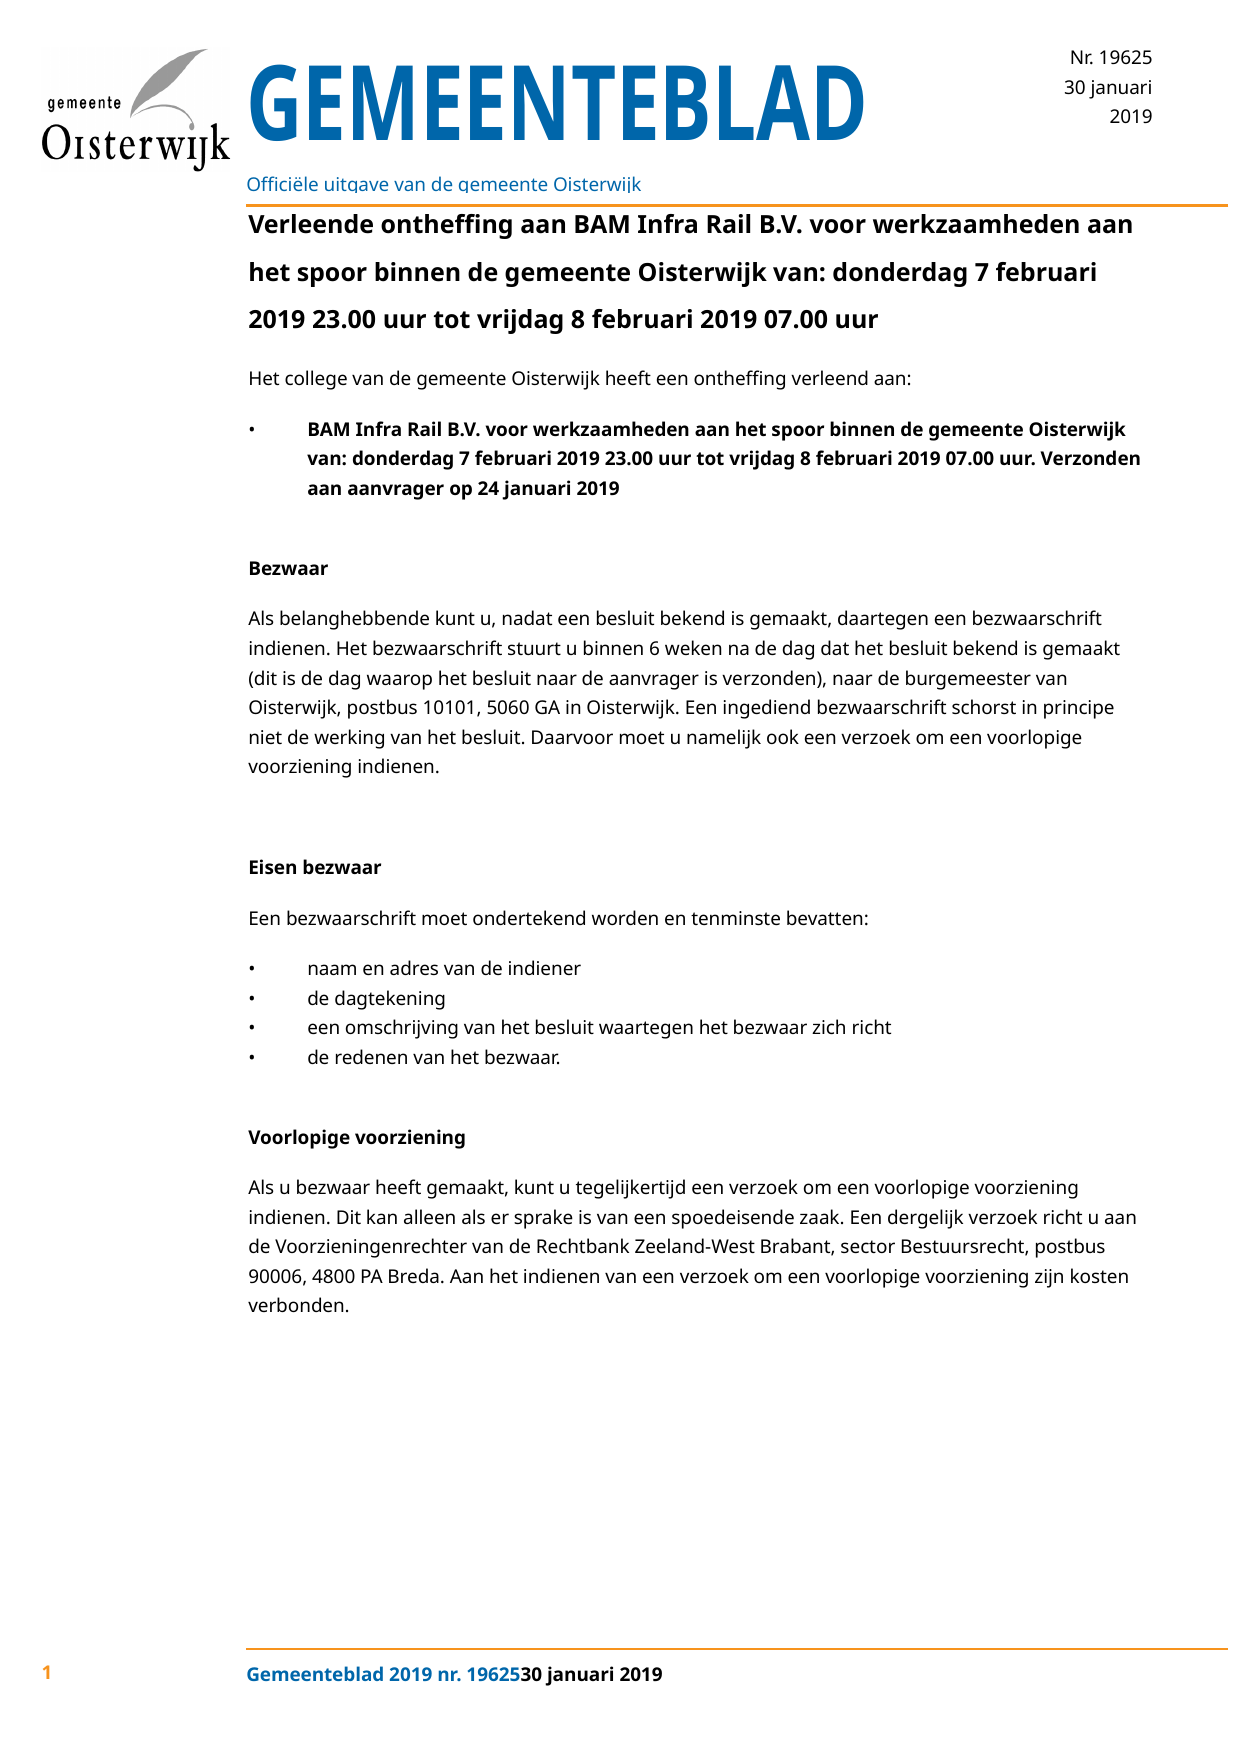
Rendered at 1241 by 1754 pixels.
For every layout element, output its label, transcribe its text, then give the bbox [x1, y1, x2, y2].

list de redenen van het bezwaar. [248, 1044, 1152, 1069]
text Eisen bezwaar [248, 854, 1152, 880]
picture [41, 47, 231, 172]
text Als belanghebbende kunt u, nadat een besluit bekend is gemaakt, daartegen een bezwaarschrift indienen. Het bezwaarschrift stuurt u binnen 6 weken na de dag dat het besluit bekend is gemaakt (dit is de dag waarop het besluit naar de aanvrager is verzonden), naar de burgemeester van Oisterwijk, postbus 10101, 5060 GA in Oisterwijk. Een ingediend bezwaarschrift schorst in principe niet de werking van het besluit. Daarvoor moet u namelijk ook een verzoek om een voorlopige voorziening indienen. [248, 606, 1152, 779]
text Verleende ontheffing aan BAM Infra Rail B.V. voor werkzaamheden aan het spoor binnen de gemeente Oisterwijk van: donderdag 7 februari 2019 23.00 uur tot vrijdag 8 februari 2019 07.00 uur [248, 207, 1152, 336]
list een omschrijving van het besluit waartegen het bezwaar zich richt [248, 1014, 1152, 1040]
text Als u bezwaar heeft gemaakt, kunt u tegelijkertijd een verzoek om een voorlopige voorziening indienen. Dit kan alleen als er sprake is van een spoedeisende zaak. Een dergelijk verzoek richt u aan de Voorzieningenrechter van de Rechtbank Zeeland-West Brabant, sector Bestuursrecht, postbus 90006, 4800 PA Breda. Aan het indienen van een verzoek om een voorlopige voorziening zijn kosten verbonden. [248, 1174, 1152, 1318]
text Bezwaar [248, 555, 1152, 581]
text Het college van de gemeente Oisterwijk heeft een ontheffing verleend aan: [248, 366, 1152, 391]
text Een bezwaarschrift moet ondertekend worden en tenminste bevatten: [248, 905, 1152, 930]
list BAM Infra Rail B.V. voor werkzaamheden aan het spoor binnen de gemeente Oisterwijk van: donderdag 7 februari 2019 23.00 uur tot vrijdag 8 februari 2019 07.00 uur. Verzonden aan aanvrager op 24 januari 2019 [248, 416, 1152, 501]
list naam en adres van de indiener [248, 955, 1152, 981]
text Voorlopige voorziening [248, 1124, 1152, 1149]
list de dagtekening [248, 985, 1152, 1010]
